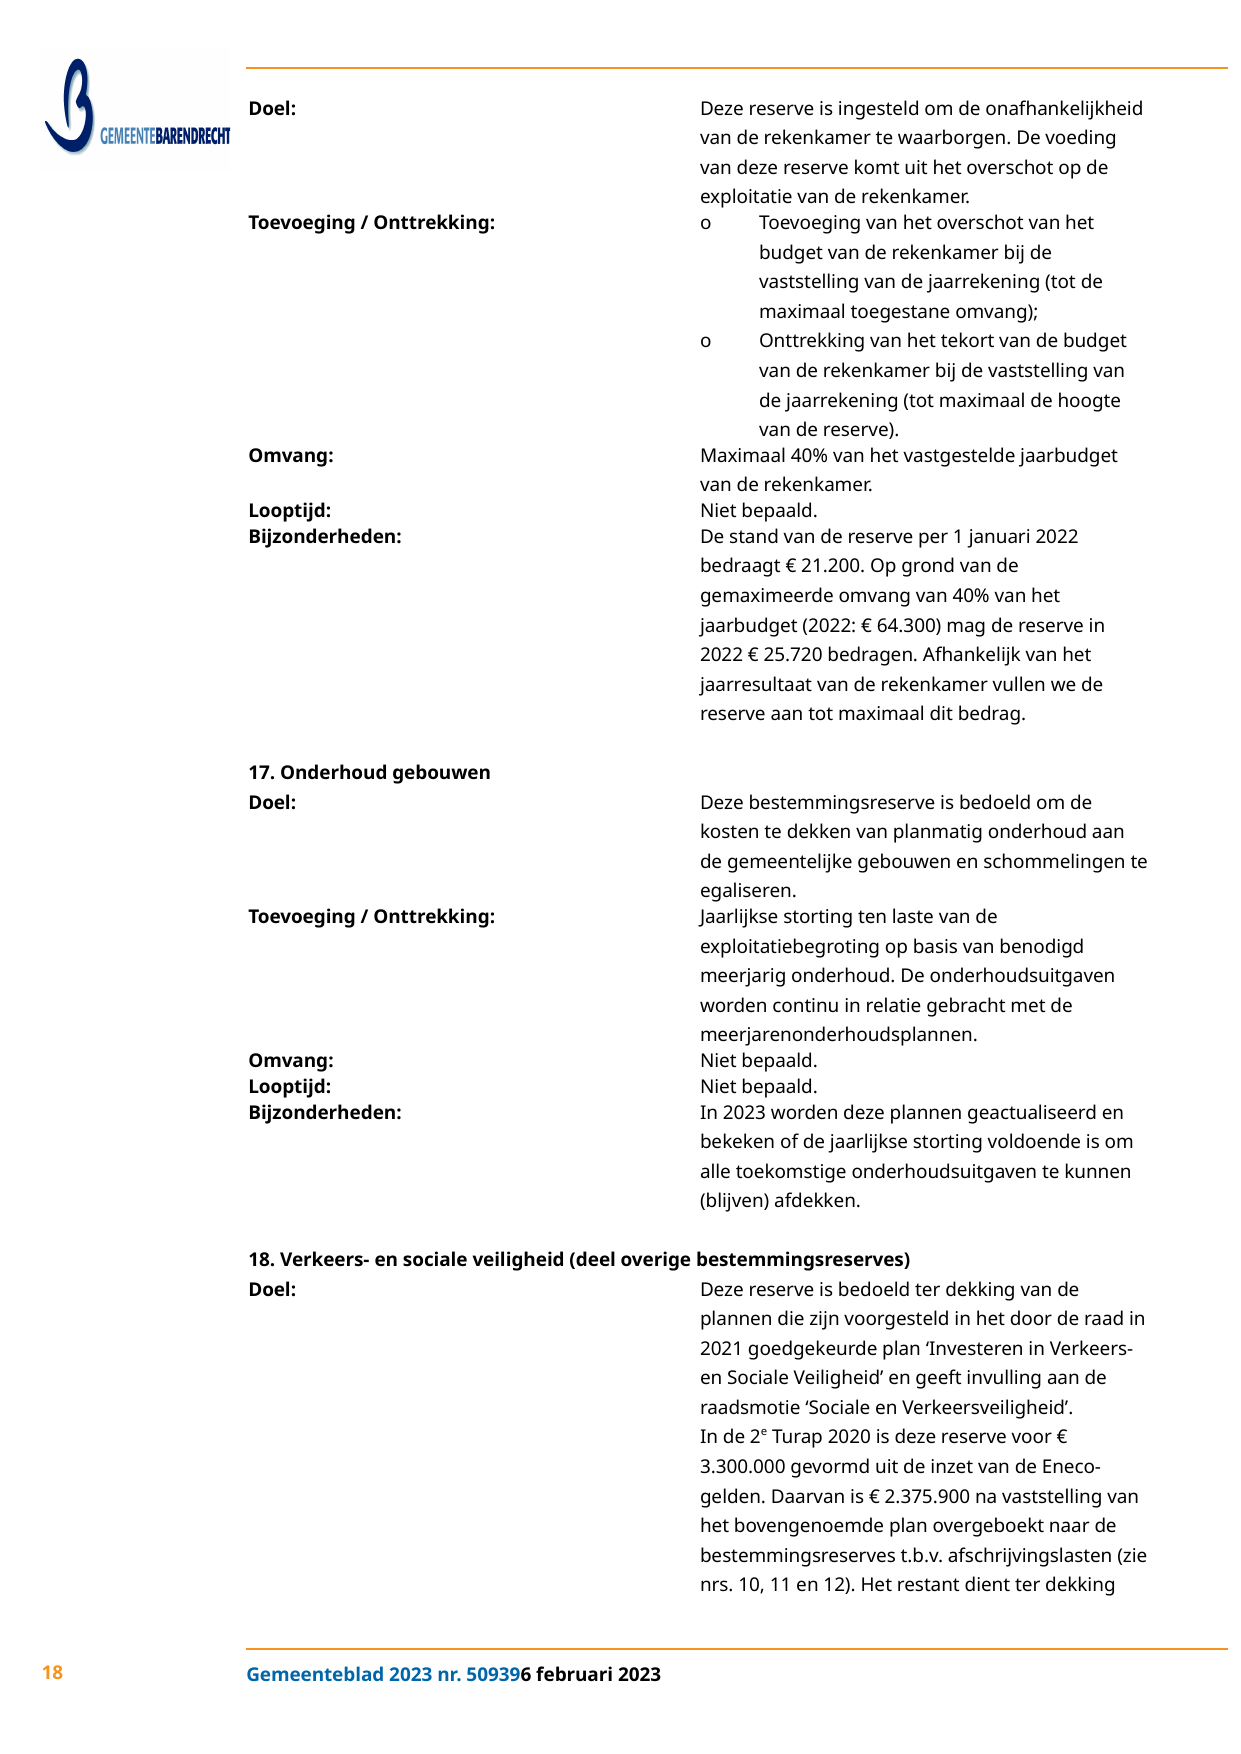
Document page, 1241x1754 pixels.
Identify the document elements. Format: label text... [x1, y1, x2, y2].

table_cell Maximaal 40% van het vastgestelde jaarbudget van de rekenkamer. [700, 442, 1152, 497]
table_cell In 2023 worden deze plannen geactualiseerd en bekeken of de jaarlijkse storting voldoende is om alle toekomstige onderhoudsuitgaven te kunnen (blijven) afdekken. [700, 1099, 1152, 1213]
text 18. Verkeers- en sociale veiligheid (deel overige bestemmingsreserves) [248, 1246, 1152, 1272]
table_header Deze bestemmingsreserve is bedoeld om de kosten te dekken van planmatig onderhoud aan de gemeentelijke gebouwen en schommelingen te egaliseren. [700, 789, 1152, 903]
table_cell Jaarlijkse storting ten laste van de exploitatiebegroting op basis van benodigd meerjarig onderhoud. De onderhoudsuitgaven worden continu in relatie gebracht met de meerjarenonderhoudsplannen. [700, 903, 1152, 1047]
table_cell Omvang: [248, 1048, 700, 1073]
table_cell Omvang: [248, 442, 700, 497]
table_cell Niet bepaald. [700, 1073, 1152, 1099]
table_header Doel: [248, 1276, 700, 1597]
picture [41, 47, 231, 172]
table_cell Looptijd: [248, 1073, 700, 1099]
table_cell Toevoeging / Onttrekking: [248, 209, 700, 442]
table_cell Niet bepaald. [700, 498, 1152, 523]
text 17. Onderhoud gebouwen [248, 759, 1152, 785]
table_cell De stand van de reserve per 1 januari 2022 bedraagt € 21.200. Op grond van de gemaximeerde omvang van 40% van het jaarbudget (2022: € 64.300) mag de reserve in 2022 € 25.720 bedragen. Afhankelijk van het jaarresultaat van de rekenkamer vullen we de reserve aan tot maximaal dit bedrag. [700, 523, 1152, 726]
table_header Doel: [248, 789, 700, 903]
table_cell Toevoeging / Onttrekking: [248, 903, 700, 1047]
table_header Doel: [248, 95, 700, 209]
table_header Deze reserve is bedoeld ter dekking van de plannen die zijn voorgesteld in het door de raad in 2021 goedgekeurde plan ‘Investeren in Verkeers- en Sociale Veiligheid’ en geeft invulling aan de raadsmotie ‘Sociale en Verkeersveiligheid’. In de 2e Turap 2020 is deze reserve voor € 3.300.000 gevormd uit de inzet van de Eneco-gelden. Daarvan is € 2.375.900 na vaststelling van het bovengenoemde plan overgeboekt naar de bestemmingsreserves t.b.v. afschrijvingslasten (zie nrs. 10, 11 en 12). Het restant dient ter dekking [700, 1276, 1152, 1597]
table_cell Niet bepaald. [700, 1048, 1152, 1073]
table_cell Bijzonderheden: [248, 523, 700, 726]
table_cell Toevoeging van het overschot van het budget van de rekenkamer bij de vaststelling van de jaarrekening (tot de maximaal toegestane omvang); Onttrekking van het tekort van de budget van de rekenkamer bij de vaststelling van de jaarrekening (tot maximaal de hoogte van de reserve). [700, 209, 1152, 442]
table_cell Looptijd: [248, 498, 700, 523]
table_header Deze reserve is ingesteld om de onafhankelijkheid van de rekenkamer te waarborgen. De voeding van deze reserve komt uit het overschot op de exploitatie van de rekenkamer. [700, 95, 1152, 209]
table_cell Bijzonderheden: [248, 1099, 700, 1213]
